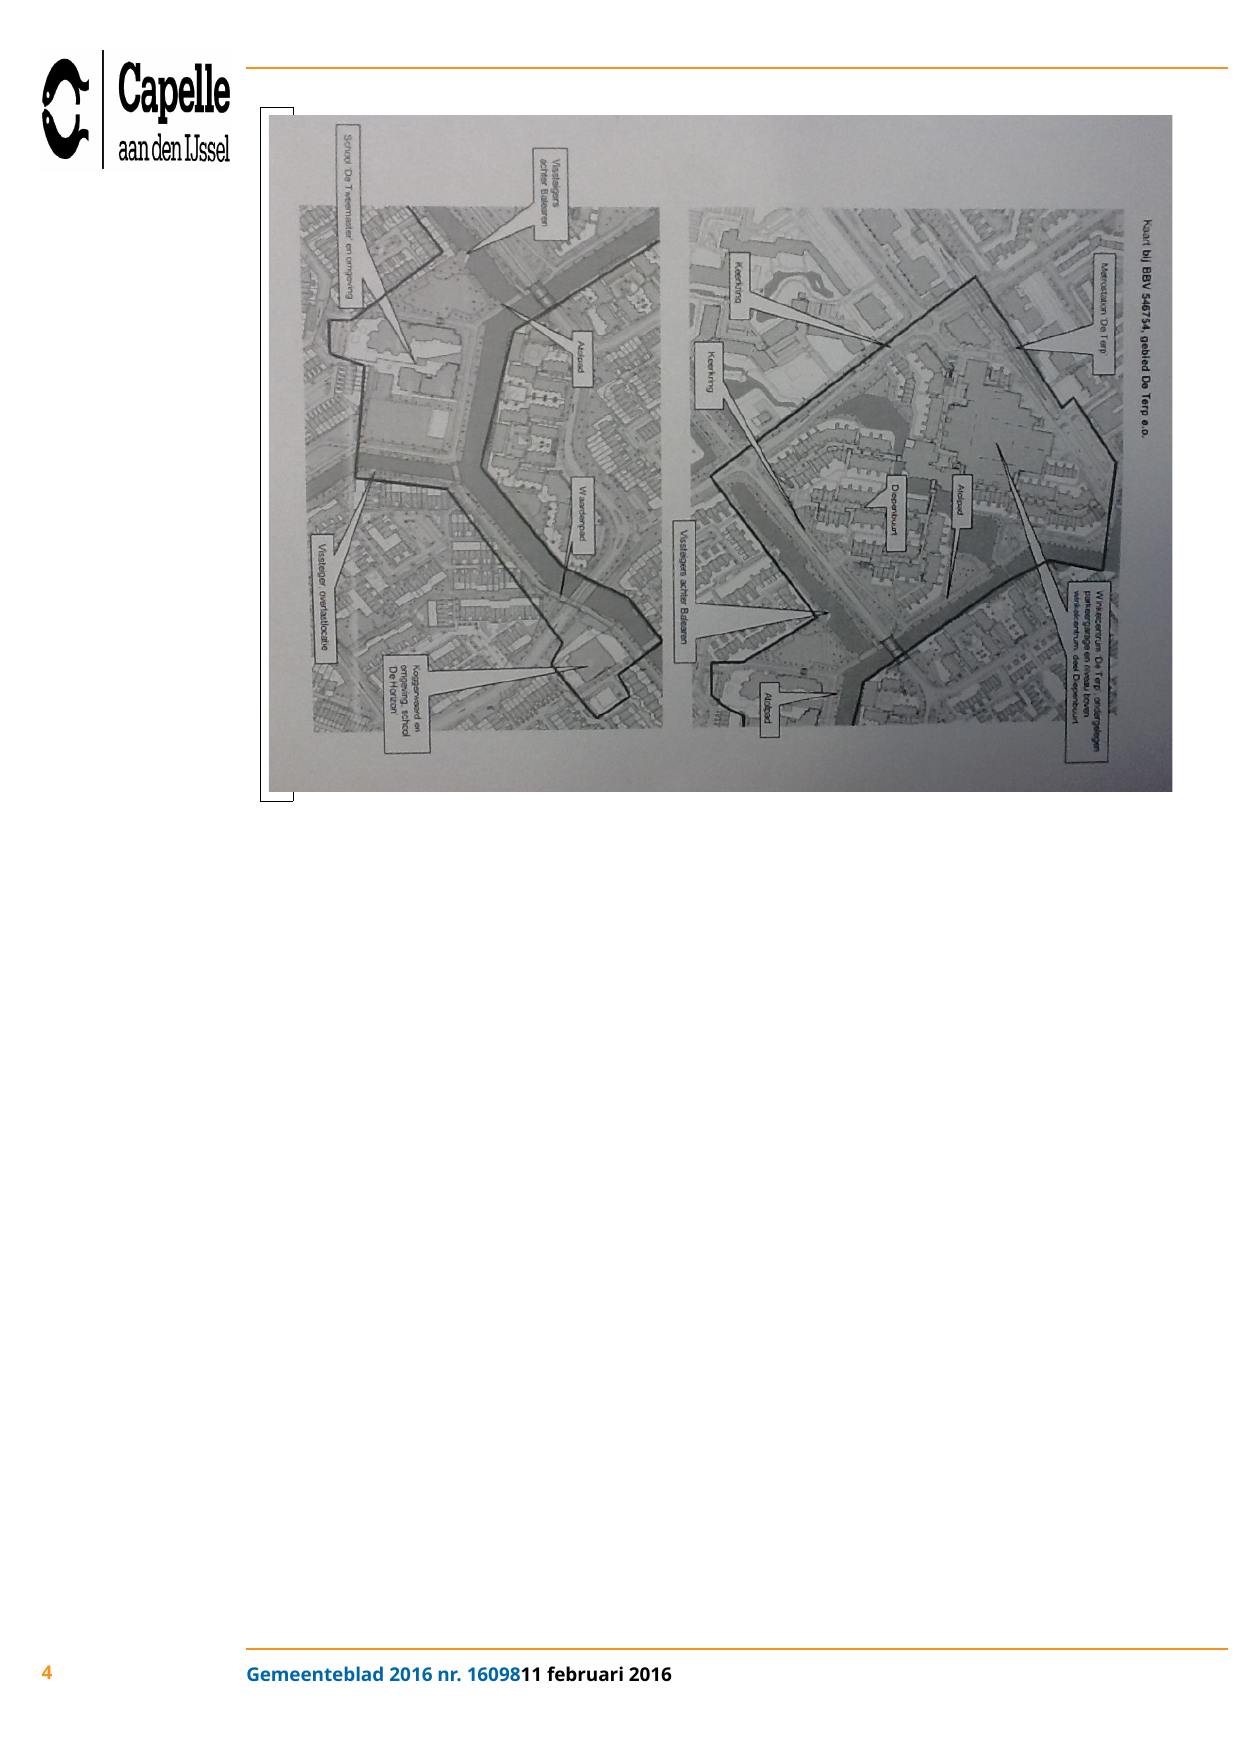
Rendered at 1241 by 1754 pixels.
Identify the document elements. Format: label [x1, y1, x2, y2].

picture [41, 47, 231, 172]
picture [268, 115, 1173, 792]
